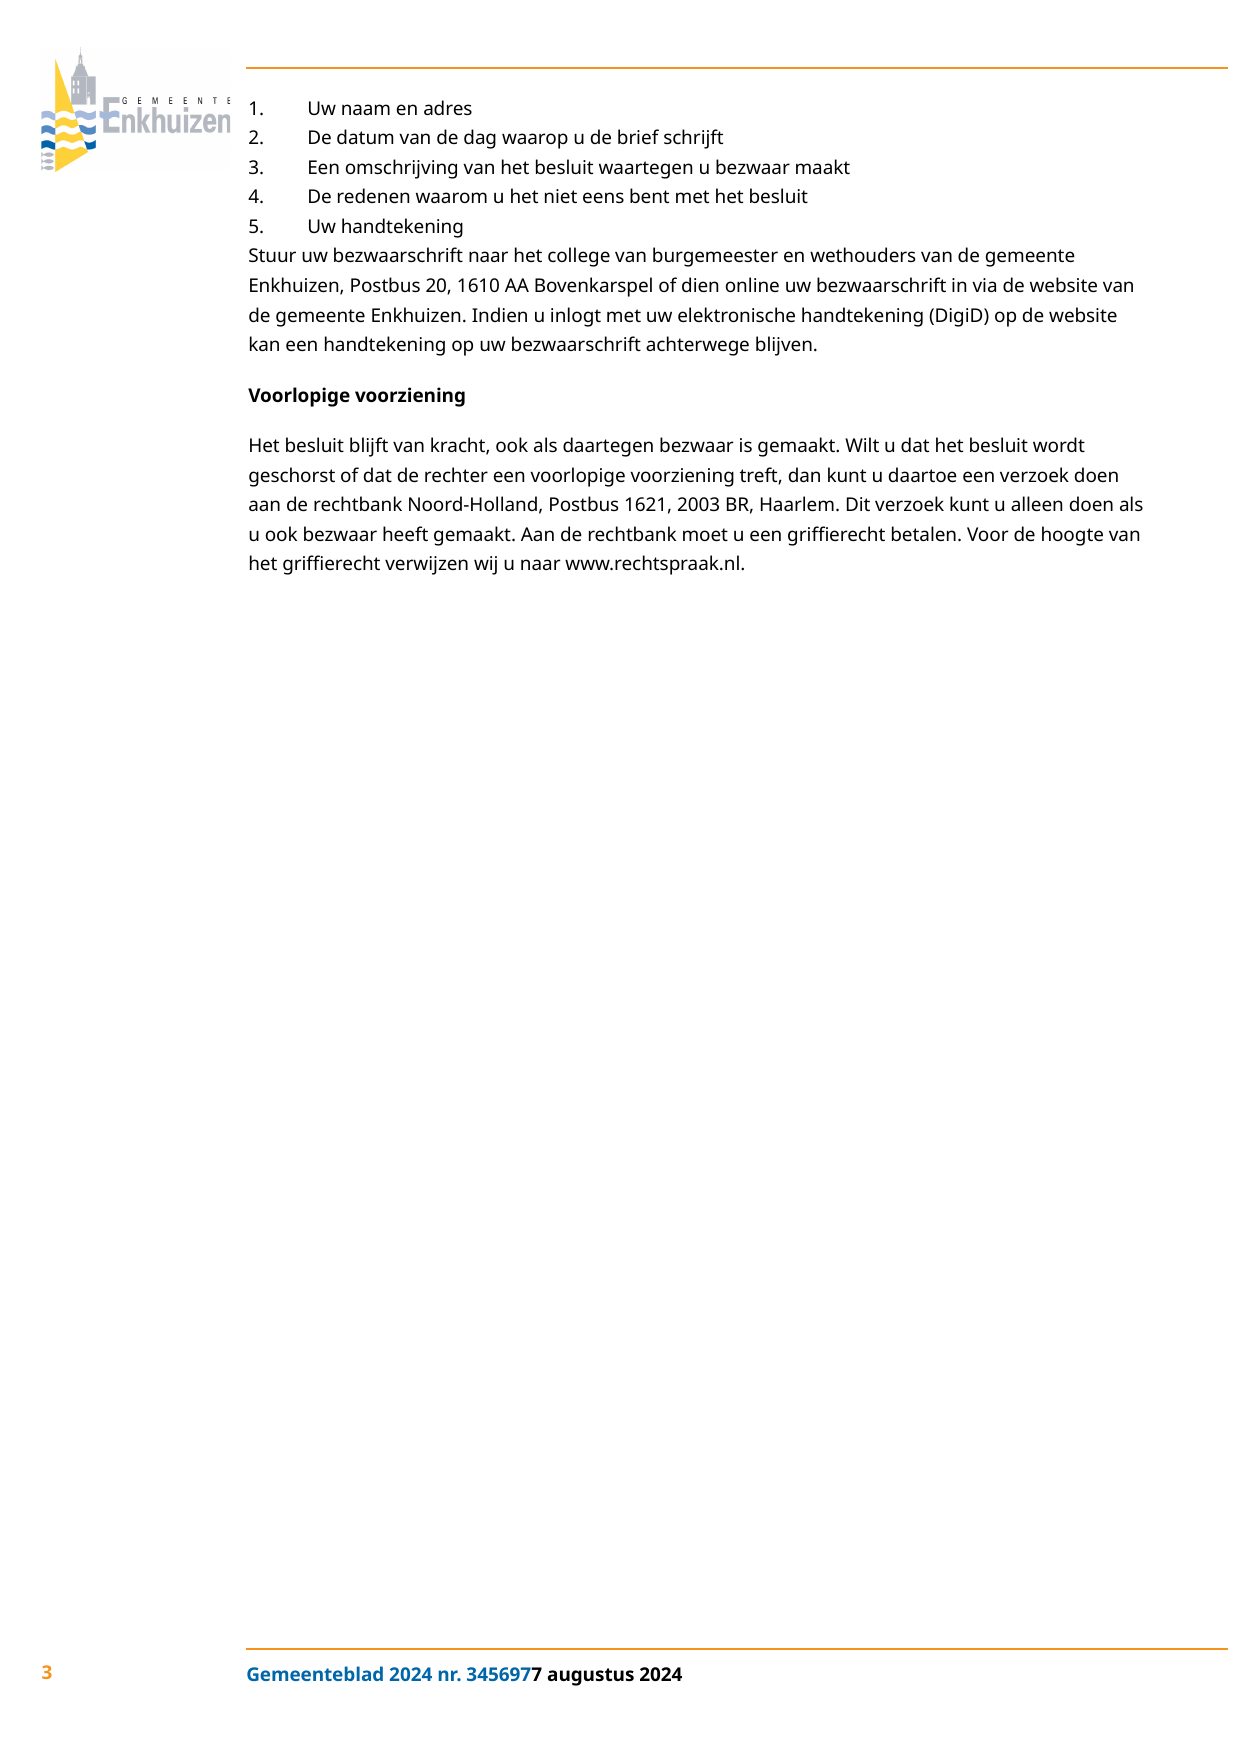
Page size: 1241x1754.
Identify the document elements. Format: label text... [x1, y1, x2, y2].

list Uw naam en adres [248, 95, 1152, 121]
text Het besluit blijft van kracht, ook als daartegen bezwaar is gemaakt. Wilt u dat het besluit wordt geschorst of dat de rechter een voorlopige voorziening treft, dan kunt u daartoe een verzoek doen aan de rechtbank Noord-Holland, Postbus 1621, 2003 BR, Haarlem. Dit verzoek kunt u alleen doen als u ook bezwaar heeft gemaakt. Aan de rechtbank moet u een griffierecht betalen. Voor de hoogte van het griffierecht verwijzen wij u naar www.rechtspraak.nl. [248, 432, 1152, 576]
list De datum van de dag waarop u de brief schrijft [248, 124, 1152, 150]
text Voorlopige voorziening [248, 382, 1152, 408]
list Een omschrijving van het besluit waartegen u bezwaar maakt [248, 154, 1152, 180]
text Stuur uw bezwaarschrift naar het college van burgemeester en wethouders van de gemeente Enkhuizen, Postbus 20, 1610 AA Bovenkarspel of dien online uw bezwaarschrift in via de website van de gemeente Enkhuizen. Indien u inlogt met uw elektronische handtekening (DigiD) op de website kan een handtekening op uw bezwaarschrift achterwege blijven. [248, 243, 1152, 357]
picture [41, 47, 231, 172]
list De redenen waarom u het niet eens bent met het besluit [248, 183, 1152, 209]
list Uw handtekening [248, 213, 1152, 239]
